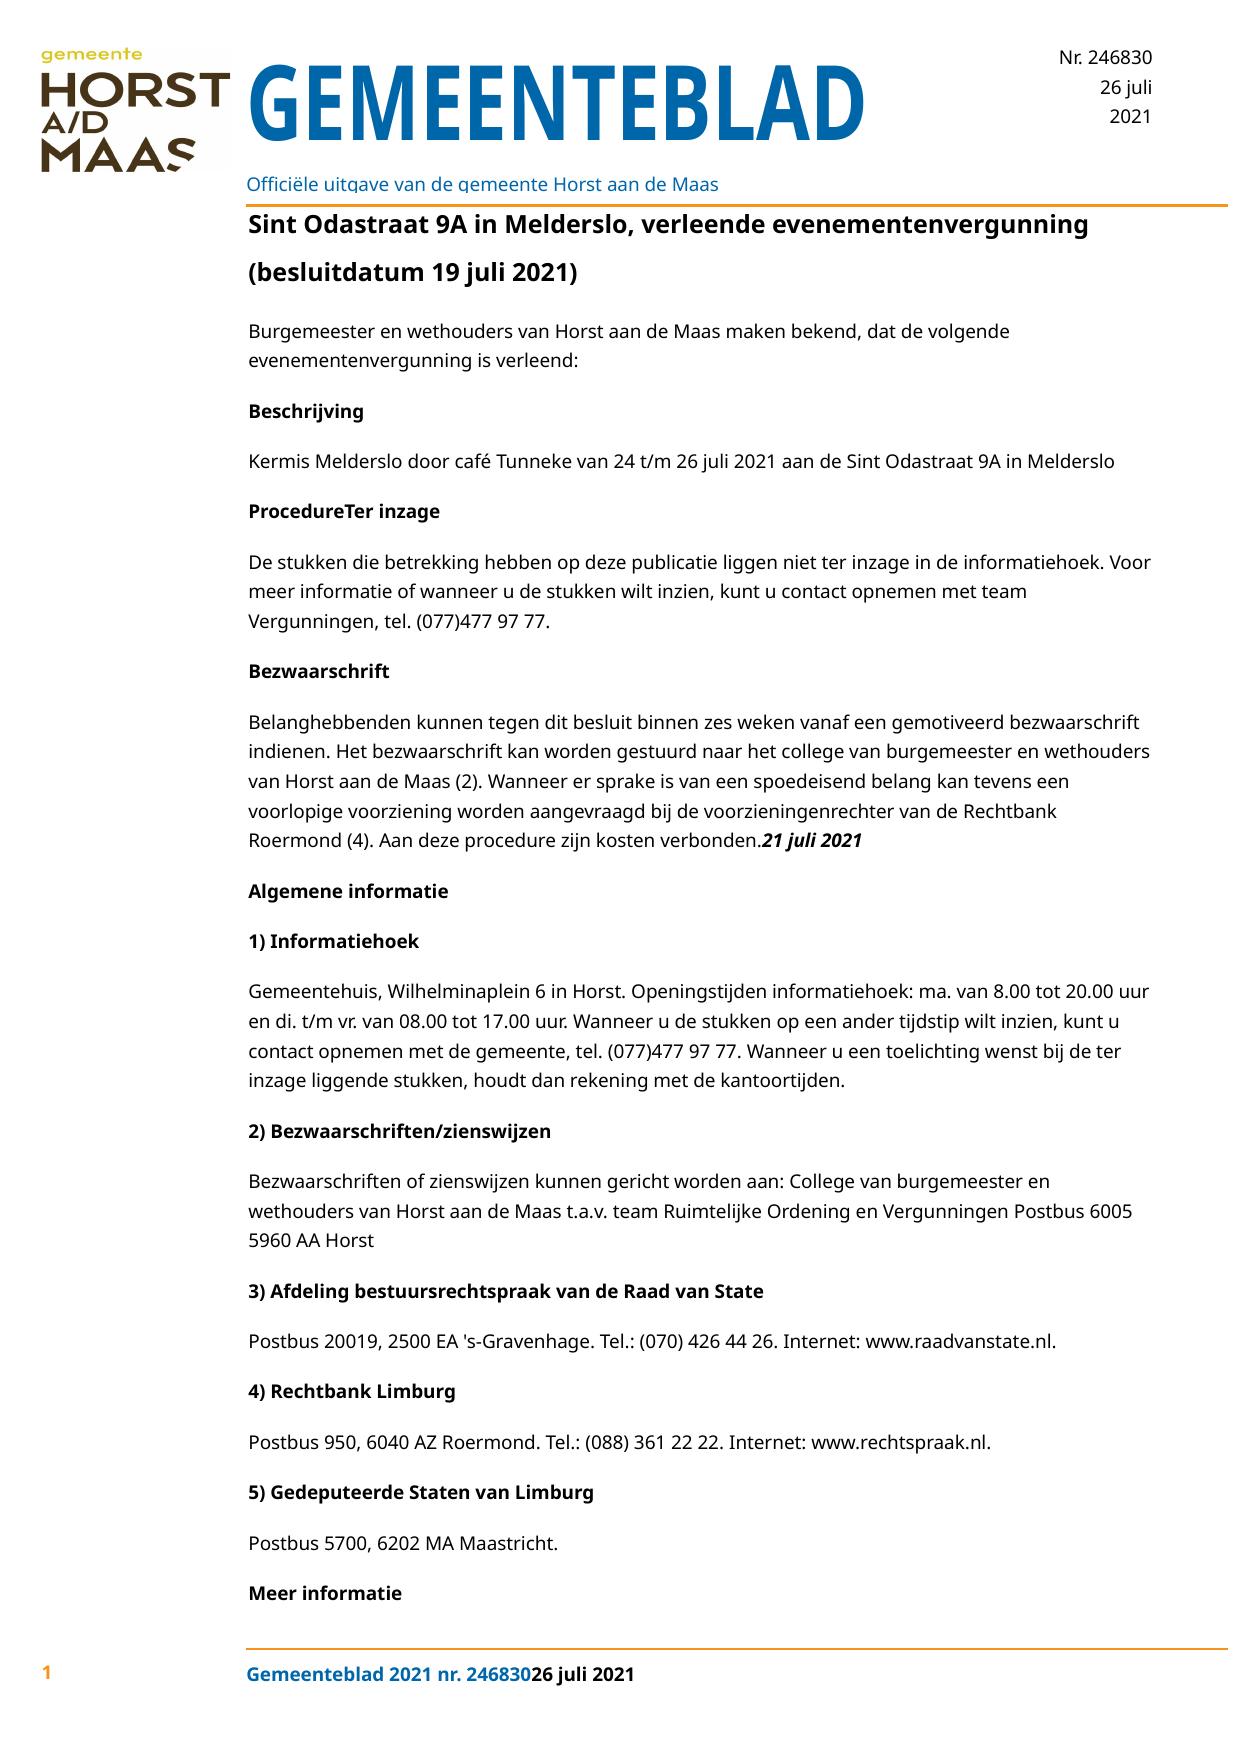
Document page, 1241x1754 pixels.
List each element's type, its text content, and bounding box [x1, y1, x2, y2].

text ProcedureTer inzage [248, 499, 1152, 524]
text Kermis Melderslo door café Tunneke van 24 t/m 26 juli 2021 aan de Sint Odastraat 9A in Melderslo [248, 448, 1152, 474]
text Bezwaarschrift [248, 659, 1152, 684]
text 3) Afdeling bestuursrechtspraak van de Raad van State [248, 1278, 1152, 1304]
text Beschrijving [248, 398, 1152, 424]
text 5) Gedeputeerde Staten van Limburg [248, 1479, 1152, 1505]
picture [41, 47, 231, 172]
text Postbus 20019, 2500 EA 's-Gravenhage. Tel.: (070) 426 44 26. Internet: www.raadvanstate.nl. [248, 1328, 1152, 1354]
text 1) Informatiehoek [248, 928, 1152, 954]
text Gemeentehuis, Wilhelminaplein 6 in Horst. Openingstijden informatiehoek: ma. van 8.00 tot 20.00 uur en di. t/m vr. van 08.00 tot 17.00 uur. Wanneer u de stukken op een ander tijdstip wilt inzien, kunt u contact opnemen met de gemeente, tel. (077)477 97 77. Wanneer u een toelichting wenst bij de ter inzage liggende stukken, houdt dan rekening met de kantoortijden. [248, 979, 1152, 1093]
text De stukken die betrekking hebben op deze publicatie liggen niet ter inzage in de informatiehoek. Voor meer informatie of wanneer u de stukken wilt inzien, kunt u contact opnemen met team Vergunningen, tel. (077)477 97 77. [248, 549, 1152, 634]
text Algemene informatie [248, 878, 1152, 904]
text Sint Odastraat 9A in Melderslo, verleende evenementenvergunning (besluitdatum 19 juli 2021) [248, 207, 1152, 288]
text Postbus 5700, 6202 MA Maastricht. [248, 1530, 1152, 1556]
text Bezwaarschriften of zienswijzen kunnen gericht worden aan: College van burgemeester en wethouders van Horst aan de Maas t.a.v. team Ruimtelijke Ordening en Vergunningen Postbus 6005 5960 AA Horst [248, 1168, 1152, 1253]
text Meer informatie [248, 1580, 1152, 1606]
text 2) Bezwaarschriften/zienswijzen [248, 1118, 1152, 1144]
text Postbus 950, 6040 AZ Roermond. Tel.: (088) 361 22 22. Internet: www.rechtspraak.nl. [248, 1429, 1152, 1455]
text Belanghebbenden kunnen tegen dit besluit binnen zes weken vanaf een gemotiveerd bezwaarschrift indienen. Het bezwaarschrift kan worden gestuurd naar het college van burgemeester en wethouders van Horst aan de Maas (2). Wanneer er sprake is van een spoedeisend belang kan tevens een voorlopige voorziening worden aangevraagd bij de voorzieningenrechter van de Rechtbank Roermond (4). Aan deze procedure zijn kosten verbonden.21 juli 2021 [248, 709, 1152, 853]
text 4) Rechtbank Limburg [248, 1379, 1152, 1404]
text Burgemeester en wethouders van Horst aan de Maas maken bekend, dat de volgende evenementenvergunning is verleend: [248, 318, 1152, 373]
